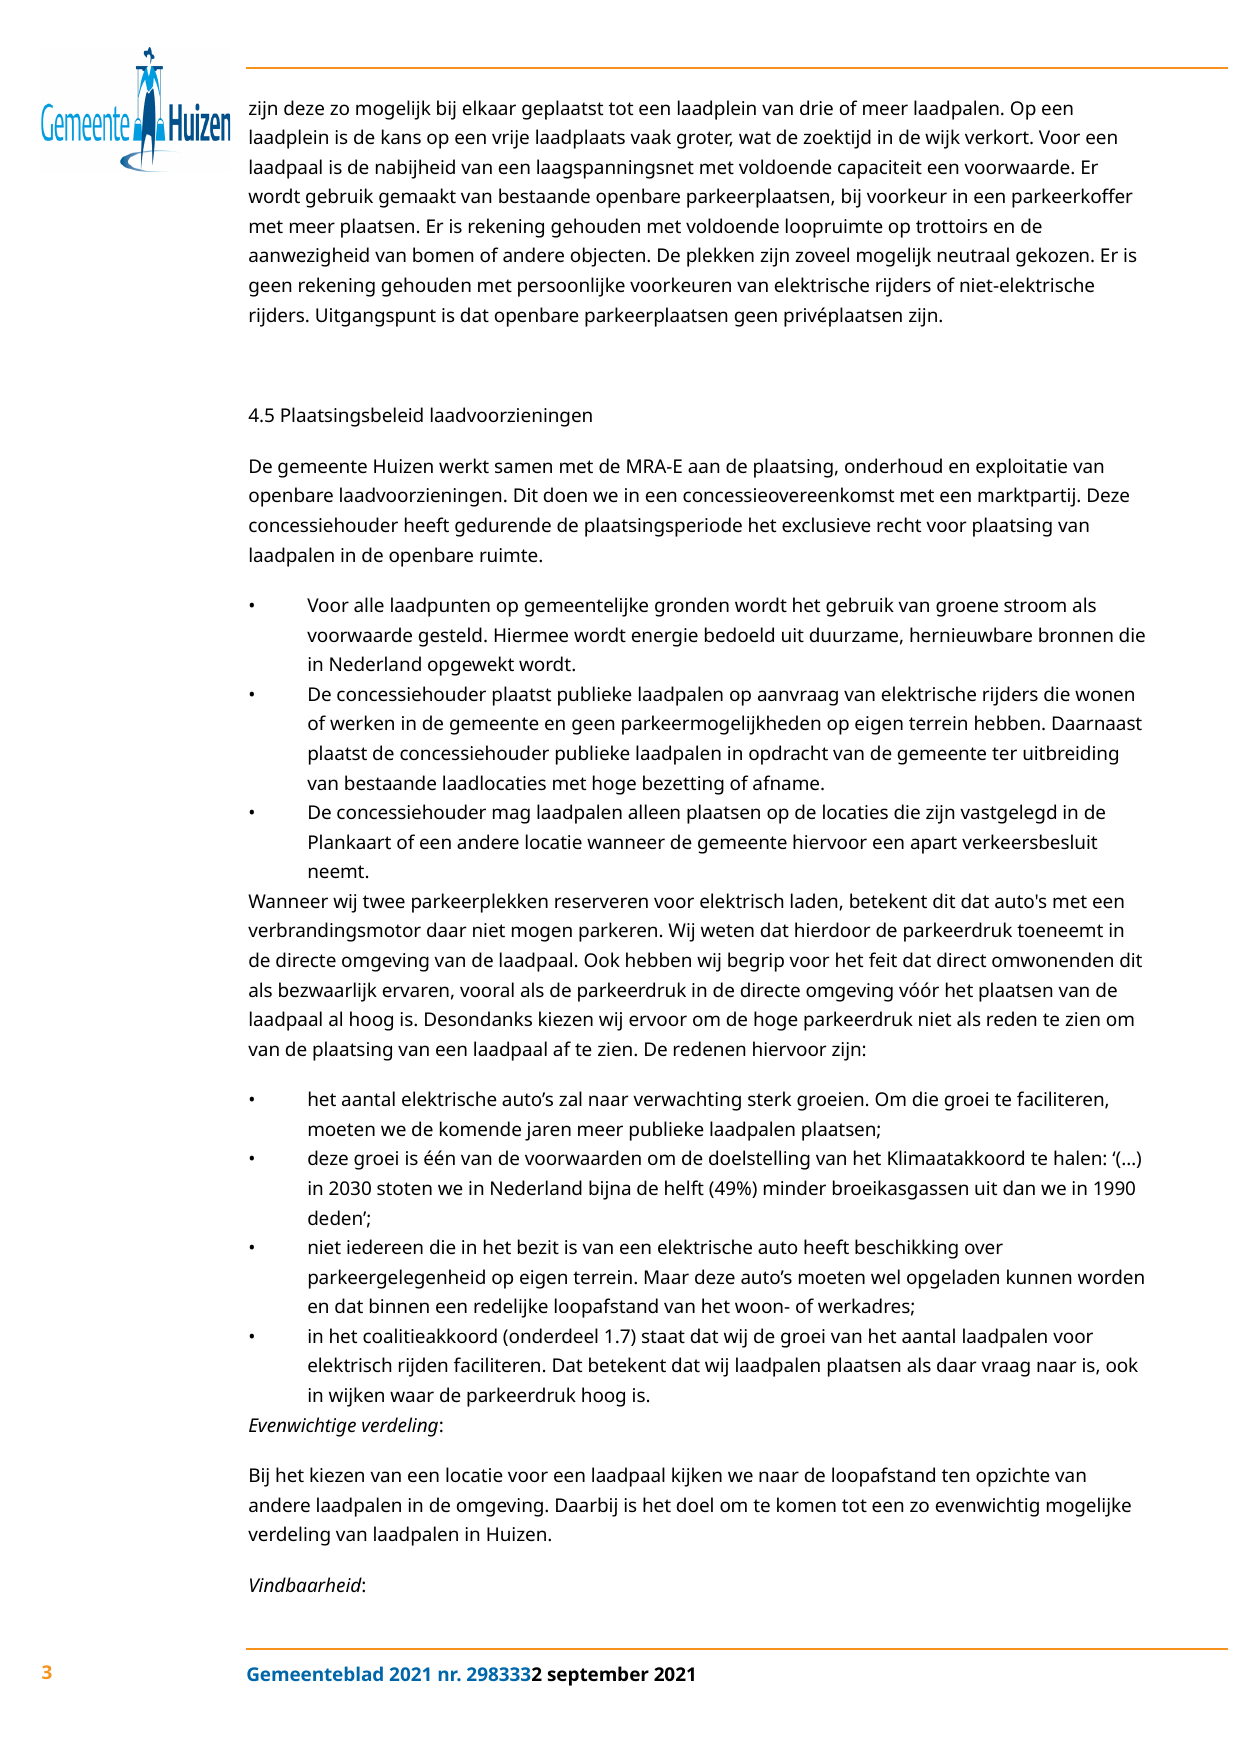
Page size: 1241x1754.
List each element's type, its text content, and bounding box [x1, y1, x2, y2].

list het aantal elektrische auto’s zal naar verwachting sterk groeien. Om die groei te faciliteren, moeten we de komende jaren meer publieke laadpalen plaatsen; [248, 1086, 1152, 1142]
list deze groei is één van de voorwaarden om de doelstelling van het Klimaatakkoord te halen: ‘(…) in 2030 stoten we in Nederland bijna de helft (49%) minder broeikasgassen uit dan we in 1990 deden’; [248, 1146, 1152, 1231]
text De gemeente Huizen werkt samen met de MRA-E aan de plaatsing, onderhoud en exploitatie van openbare laadvoorzieningen. Dit doen we in een concessieovereenkomst met een marktpartij. Deze concessiehouder heeft gedurende de plaatsingsperiode het exclusieve recht voor plaatsing van laadpalen in de openbare ruimte. [248, 453, 1152, 568]
list De concessiehouder plaatst publieke laadpalen op aanvraag van elektrische rijders die wonen of werken in de gemeente en geen parkeermogelijkheden op eigen terrein hebben. Daarnaast plaatst de concessiehouder publieke laadpalen in opdracht van de gemeente ter uitbreiding van bestaande laadlocaties met hoge bezetting of afname. [248, 681, 1152, 796]
text 4.5 Plaatsingsbeleid laadvoorzieningen [248, 403, 1152, 428]
list in het coalitieakkoord (onderdeel 1.7) staat dat wij de groei van het aantal laadpalen voor elektrisch rijden faciliteren. Dat betekent dat wij laadpalen plaatsen als daar vraag naar is, ook in wijken waar de parkeerdruk hoog is. [248, 1323, 1152, 1408]
text zijn deze zo mogelijk bij elkaar geplaatst tot een laadplein van drie of meer laadpalen. Op een laadplein is de kans op een vrije laadplaats vaak groter, wat de zoektijd in de wijk verkort. Voor een laadpaal is de nabijheid van een laagspanningsnet met voldoende capaciteit een voorwaarde. Er wordt gebruik gemaakt van bestaande openbare parkeerplaatsen, bij voorkeur in een parkeerkoffer met meer plaatsen. Er is rekening gehouden met voldoende loopruimte op trottoirs en de aanwezigheid van bomen of andere objecten. De plekken zijn zoveel mogelijk neutraal gekozen. Er is geen rekening gehouden met persoonlijke voorkeuren van elektrische rijders of niet-elektrische rijders. Uitgangspunt is dat openbare parkeerplaatsen geen privéplaatsen zijn. [248, 95, 1152, 328]
text Vindbaarheid: [248, 1572, 1152, 1598]
picture [41, 47, 231, 172]
text Evenwichtige verdeling: [248, 1412, 1152, 1438]
text Wanneer wij twee parkeerplekken reserveren voor elektrisch laden, betekent dit dat auto's met een verbrandingsmotor daar niet mogen parkeren. Wij weten dat hierdoor de parkeerdruk toeneemt in de directe omgeving van de laadpaal. Ook hebben wij begrip voor het feit dat direct omwonenden dit als bezwaarlijk ervaren, vooral als de parkeerdruk in de directe omgeving vóór het plaatsen van de laadpaal al hoog is. Desondanks kiezen wij ervoor om de hoge parkeerdruk niet als reden te zien om van de plaatsing van een laadpaal af te zien. De redenen hiervoor zijn: [248, 888, 1152, 1062]
text Bij het kiezen van een locatie voor een laadpaal kijken we naar de loopafstand ten opzichte van andere laadpalen in de omgeving. Daarbij is het doel om te komen tot een zo evenwichtig mogelijke verdeling van laadpalen in Huizen. [248, 1462, 1152, 1547]
list Voor alle laadpunten op gemeentelijke gronden wordt het gebruik van groene stroom als voorwaarde gesteld. Hiermee wordt energie bedoeld uit duurzame, hernieuwbare bronnen die in Nederland opgewekt wordt. [248, 592, 1152, 677]
list niet iedereen die in het bezit is van een elektrische auto heeft beschikking over parkeergelegenheid op eigen terrein. Maar deze auto’s moeten wel opgeladen kunnen worden en dat binnen een redelijke loopafstand van het woon- of werkadres; [248, 1234, 1152, 1319]
list De concessiehouder mag laadpalen alleen plaatsen op de locaties die zijn vastgelegd in de Plankaart of een andere locatie wanneer de gemeente hiervoor een apart verkeersbesluit neemt. [248, 799, 1152, 884]
